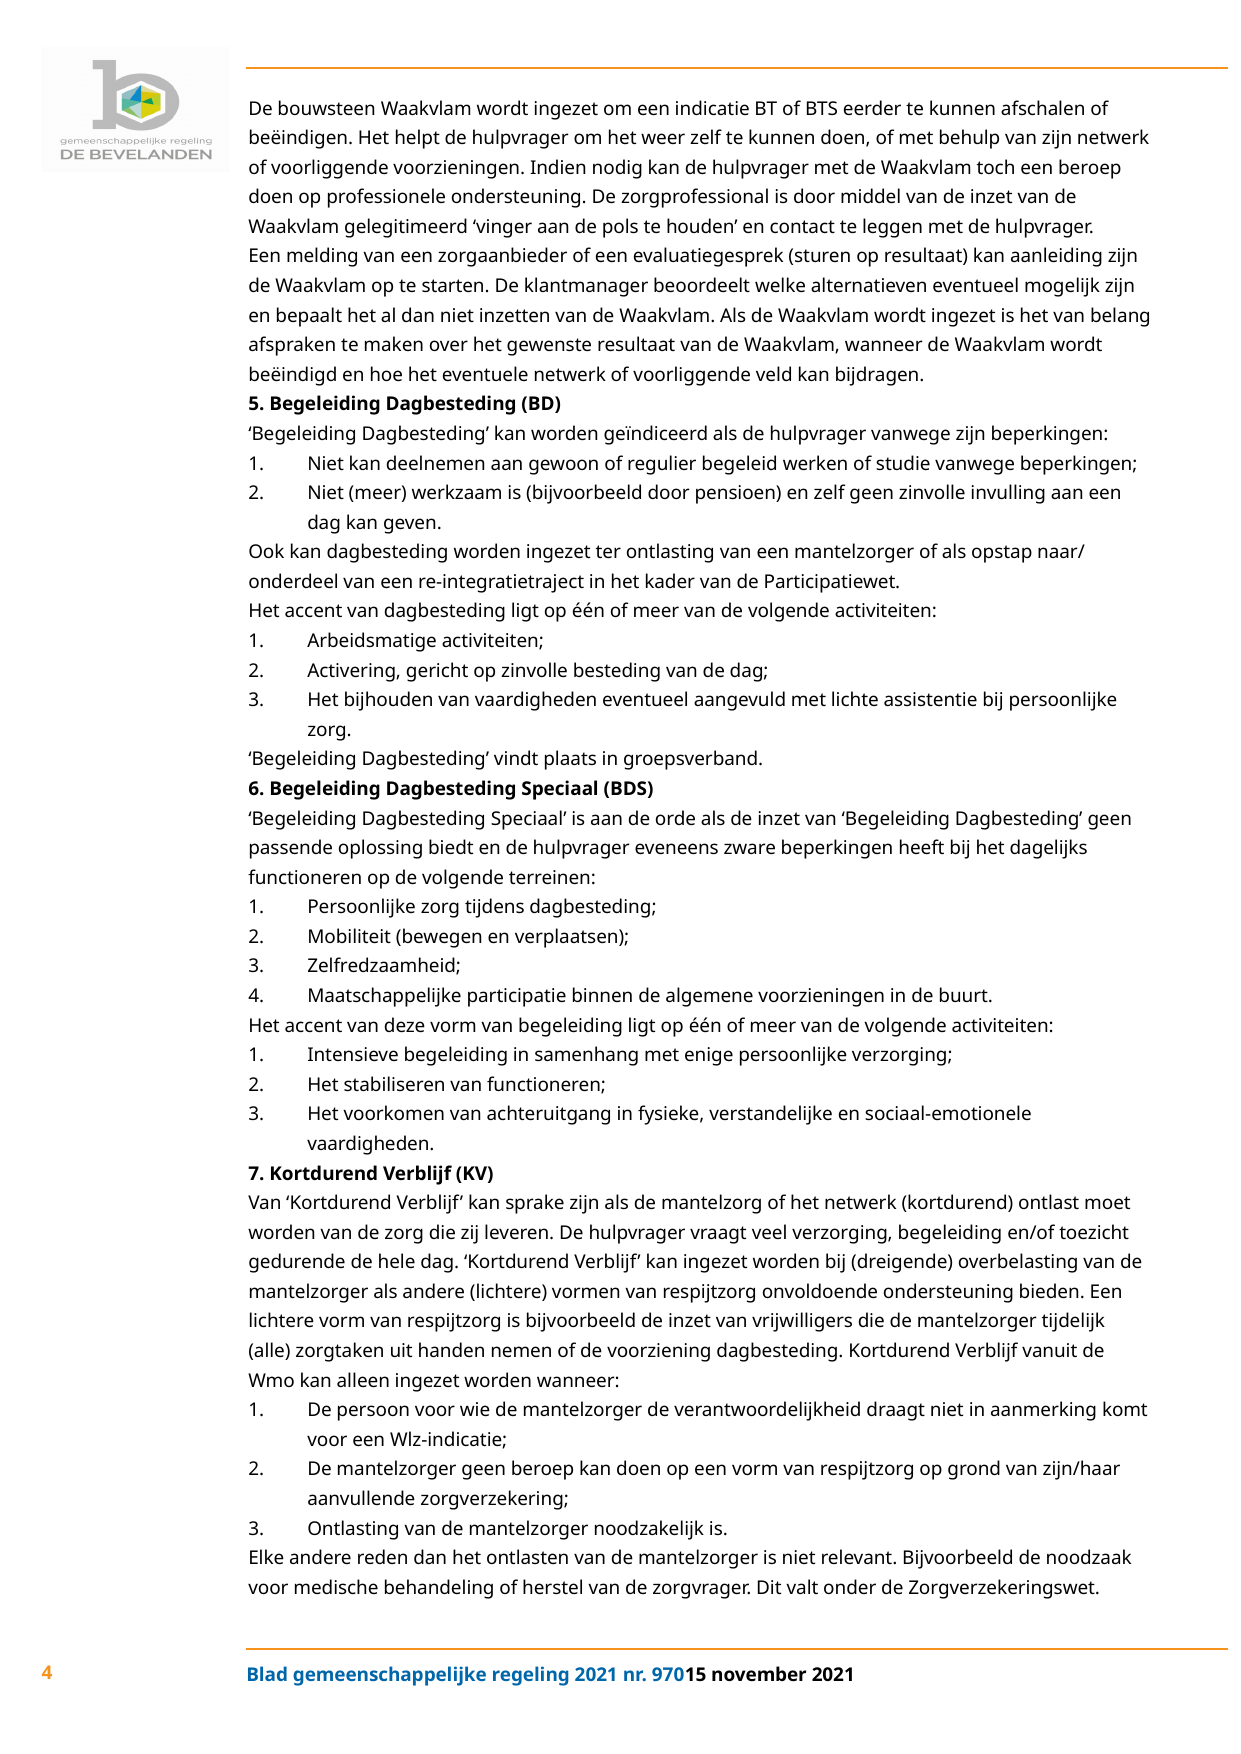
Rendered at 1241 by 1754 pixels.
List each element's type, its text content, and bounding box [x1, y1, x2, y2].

text Het accent van deze vorm van begeleiding ligt op één of meer van de volgende activiteiten: [248, 1012, 1152, 1038]
list De persoon voor wie de mantelzorger de verantwoordelijkheid draagt niet in aanmerking komt voor een Wlz-indicatie; [248, 1396, 1152, 1452]
list Niet (meer) werkzaam is (bijvoorbeeld door pensioen) en zelf geen zinvolle invulling aan een dag kan geven. [248, 479, 1152, 535]
list Persoonlijke zorg tijdens dagbesteding; [248, 893, 1152, 919]
text 6. Begeleiding Dagbesteding Speciaal (BDS) [248, 775, 1152, 801]
list De mantelzorger geen beroep kan doen op een vorm van respijtzorg op grond van zijn/haar aanvullende zorgverzekering; [248, 1456, 1152, 1511]
text Van ‘Kortdurend Verblijf’ kan sprake zijn als de mantelzorg of het netwerk (kortdurend) ontlast moet worden van de zorg die zij leveren. De hulpvrager vraagt veel verzorging, begeleiding en/of toezicht gedurende de hele dag. ‘Kortdurend Verblijf’ kan ingezet worden bij (dreigende) overbelasting van de mantelzorger als andere (lichtere) vormen van respijtzorg onvoldoende ondersteuning bieden. Een lichtere vorm van respijtzorg is bijvoorbeeld de inzet van vrijwilligers die de mantelzorger tijdelijk (alle) zorgtaken uit handen nemen of de voorziening dagbesteding. Kortdurend Verblijf vanuit de Wmo kan alleen ingezet worden wanneer: [248, 1189, 1152, 1393]
text Het accent van dagbesteding ligt op één of meer van de volgende activiteiten: [248, 598, 1152, 623]
list Het stabiliseren van functioneren; [248, 1071, 1152, 1097]
list Het bijhouden van vaardigheden eventueel aangevuld met lichte assistentie bij persoonlijke zorg. [248, 686, 1152, 742]
text ‘Begeleiding Dagbesteding Speciaal’ is aan de orde als de inzet van ‘Begeleiding Dagbesteding’ geen passende oplossing biedt en de hulpvrager eveneens zware beperkingen heeft bij het dagelijks functioneren op de volgende terreinen: [248, 805, 1152, 890]
picture [41, 47, 231, 172]
list Het voorkomen van achteruitgang in fysieke, verstandelijke en sociaal-emotionele vaardigheden. [248, 1101, 1152, 1156]
text 7. Kortdurend Verblijf (KV) [248, 1160, 1152, 1186]
list Intensieve begeleiding in samenhang met enige persoonlijke verzorging; [248, 1041, 1152, 1067]
list Niet kan deelnemen aan gewoon of regulier begeleid werken of studie vanwege beperkingen; [248, 450, 1152, 476]
text De bouwsteen Waakvlam wordt ingezet om een indicatie BT of BTS eerder te kunnen afschalen of beëindigen. Het helpt de hulpvrager om het weer zelf te kunnen doen, of met behulp van zijn netwerk of voorliggende voorzieningen. Indien nodig kan de hulpvrager met de Waakvlam toch een beroep doen op professionele ondersteuning. De zorgprofessional is door middel van de inzet van de Waakvlam gelegitimeerd ‘vinger aan de pols te houden’ en contact te leggen met de hulpvrager. [248, 95, 1152, 239]
text Elke andere reden dan het ontlasten van de mantelzorger is niet relevant. Bijvoorbeeld de noodzaak voor medische behandeling of herstel van de zorgvrager. Dit valt onder de Zorgverzekeringswet. [248, 1544, 1152, 1600]
text ‘Begeleiding Dagbesteding’ vindt plaats in groepsverband. [248, 746, 1152, 771]
list Activering, gericht op zinvolle besteding van de dag; [248, 657, 1152, 683]
list Maatschappelijke participatie binnen de algemene voorzieningen in de buurt. [248, 982, 1152, 1008]
text 5. Begeleiding Dagbesteding (BD) [248, 391, 1152, 416]
text ‘Begeleiding Dagbesteding’ kan worden geïndiceerd als de hulpvrager vanwege zijn beperkingen: [248, 420, 1152, 446]
list Mobiliteit (bewegen en verplaatsen); [248, 923, 1152, 949]
list Ontlasting van de mantelzorger noodzakelijk is. [248, 1515, 1152, 1541]
text Ook kan dagbesteding worden ingezet ter ontlasting van een mantelzorger of als opstap naar/ onderdeel van een re-integratietraject in het kader van de Participatiewet. [248, 538, 1152, 594]
text Een melding van een zorgaanbieder of een evaluatiegesprek (sturen op resultaat) kan aanleiding zijn de Waakvlam op te starten. De klantmanager beoordeelt welke alternatieven eventueel mogelijk zijn en bepaalt het al dan niet inzetten van de Waakvlam. Als de Waakvlam wordt ingezet is het van belang afspraken te maken over het gewenste resultaat van de Waakvlam, wanneer de Waakvlam wordt beëindigd en hoe het eventuele netwerk of voorliggende veld kan bijdragen. [248, 243, 1152, 387]
list Arbeidsmatige activiteiten; [248, 627, 1152, 653]
list Zelfredzaamheid; [248, 953, 1152, 978]
